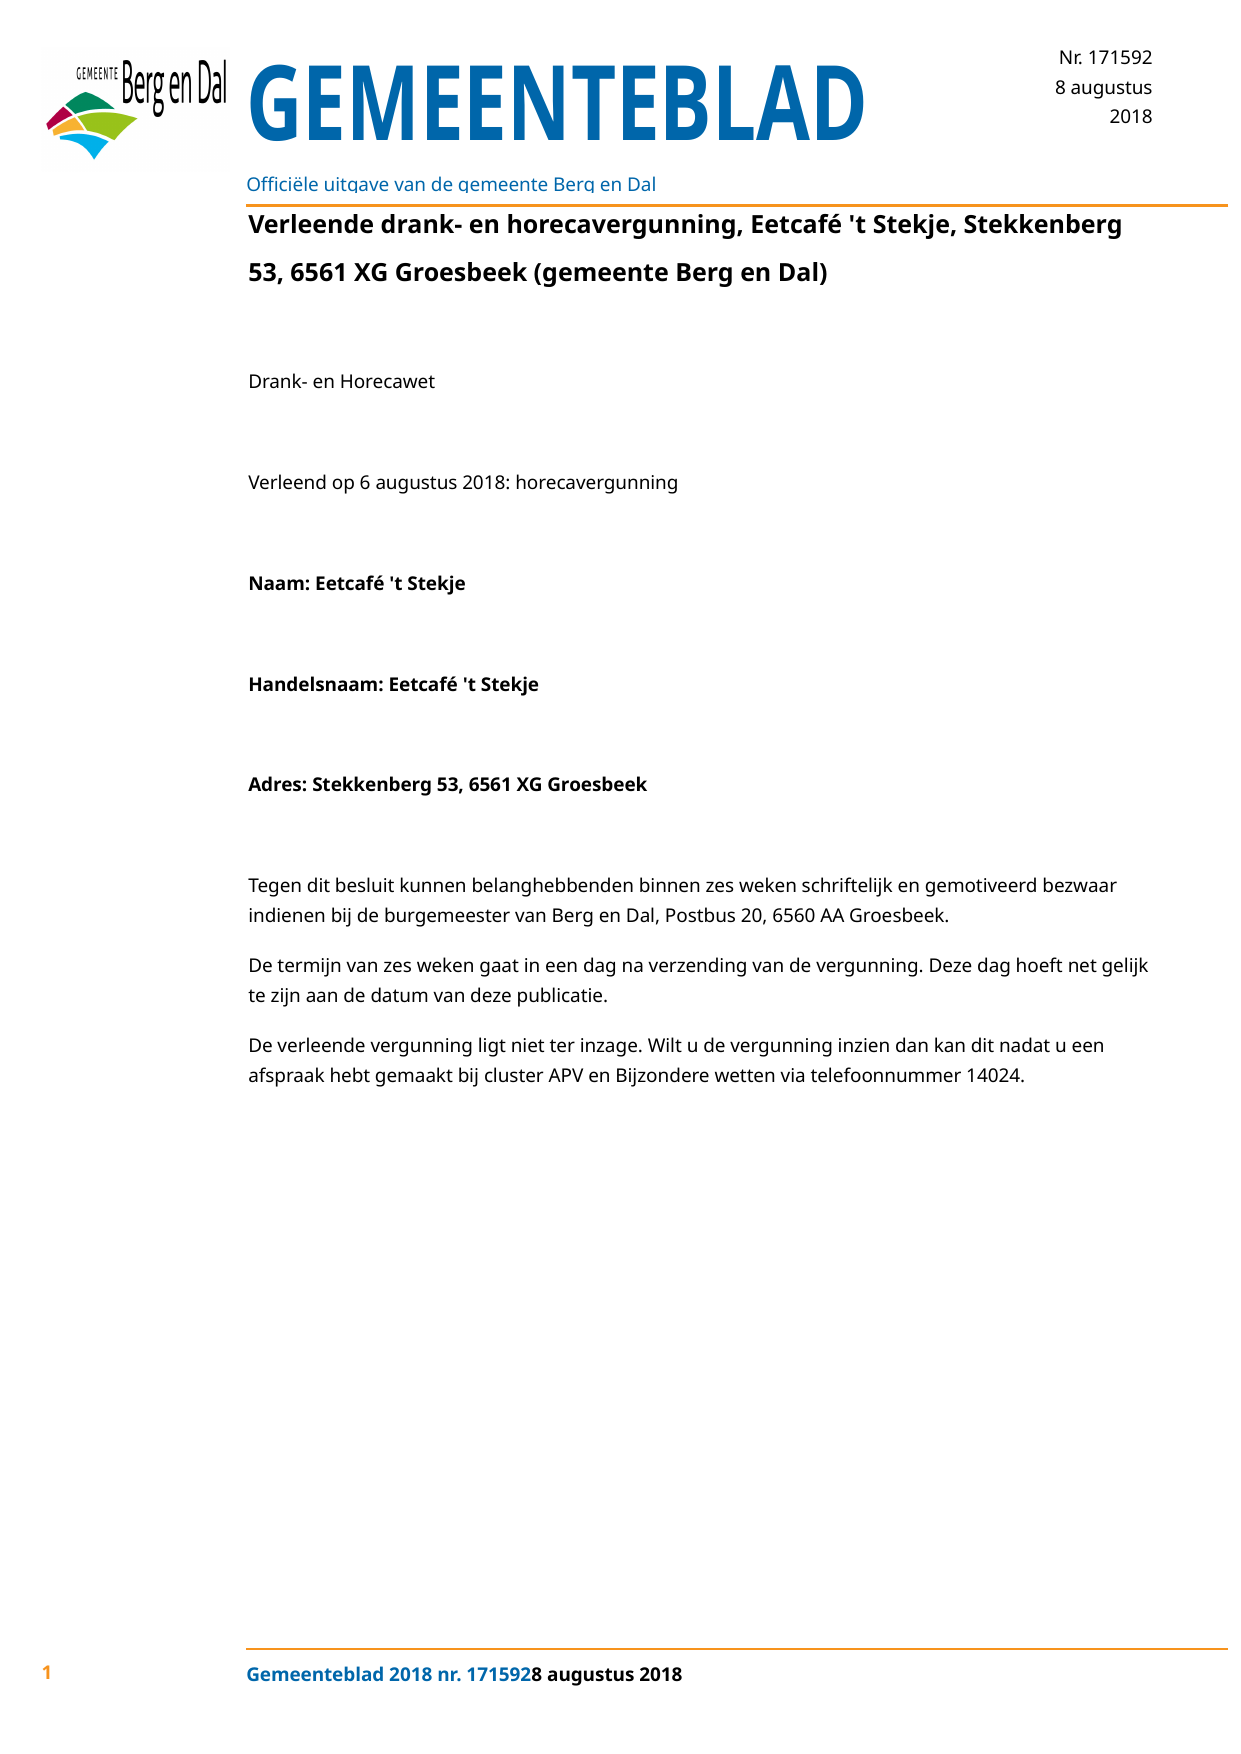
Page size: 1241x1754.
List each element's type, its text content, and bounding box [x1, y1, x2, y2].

text Verleend op 6 augustus 2018: horecavergunning [248, 469, 1152, 495]
text Naam: Eetcafé 't Stekje [248, 570, 1152, 596]
text Drank- en Horecawet [248, 368, 1152, 394]
text De termijn van zes weken gaat in een dag na verzending van de vergunning. Deze dag hoeft net gelijk te zijn aan de datum van deze publicatie. [248, 952, 1152, 1008]
text Handelsnaam: Eetcafé 't Stekje [248, 671, 1152, 697]
text Verleende drank- en horecavergunning, Eetcafé 't Stekje, Stekkenberg 53, 6561 XG Groesbeek (gemeente Berg en Dal) [248, 207, 1152, 288]
text Adres: Stekkenberg 53, 6561 XG Groesbeek [248, 772, 1152, 797]
text Tegen dit besluit kunnen belanghebbenden binnen zes weken schriftelijk en gemotiveerd bezwaar indienen bij de burgemeester van Berg en Dal, Postbus 20, 6560 AA Groesbeek. [248, 872, 1152, 928]
text De verleende vergunning ligt niet ter inzage. Wilt u de vergunning inzien dan kan dit nadat u een afspraak hebt gemaakt bij cluster APV en Bijzondere wetten via telefoonnummer 14024. [248, 1032, 1152, 1088]
picture [41, 47, 231, 172]
